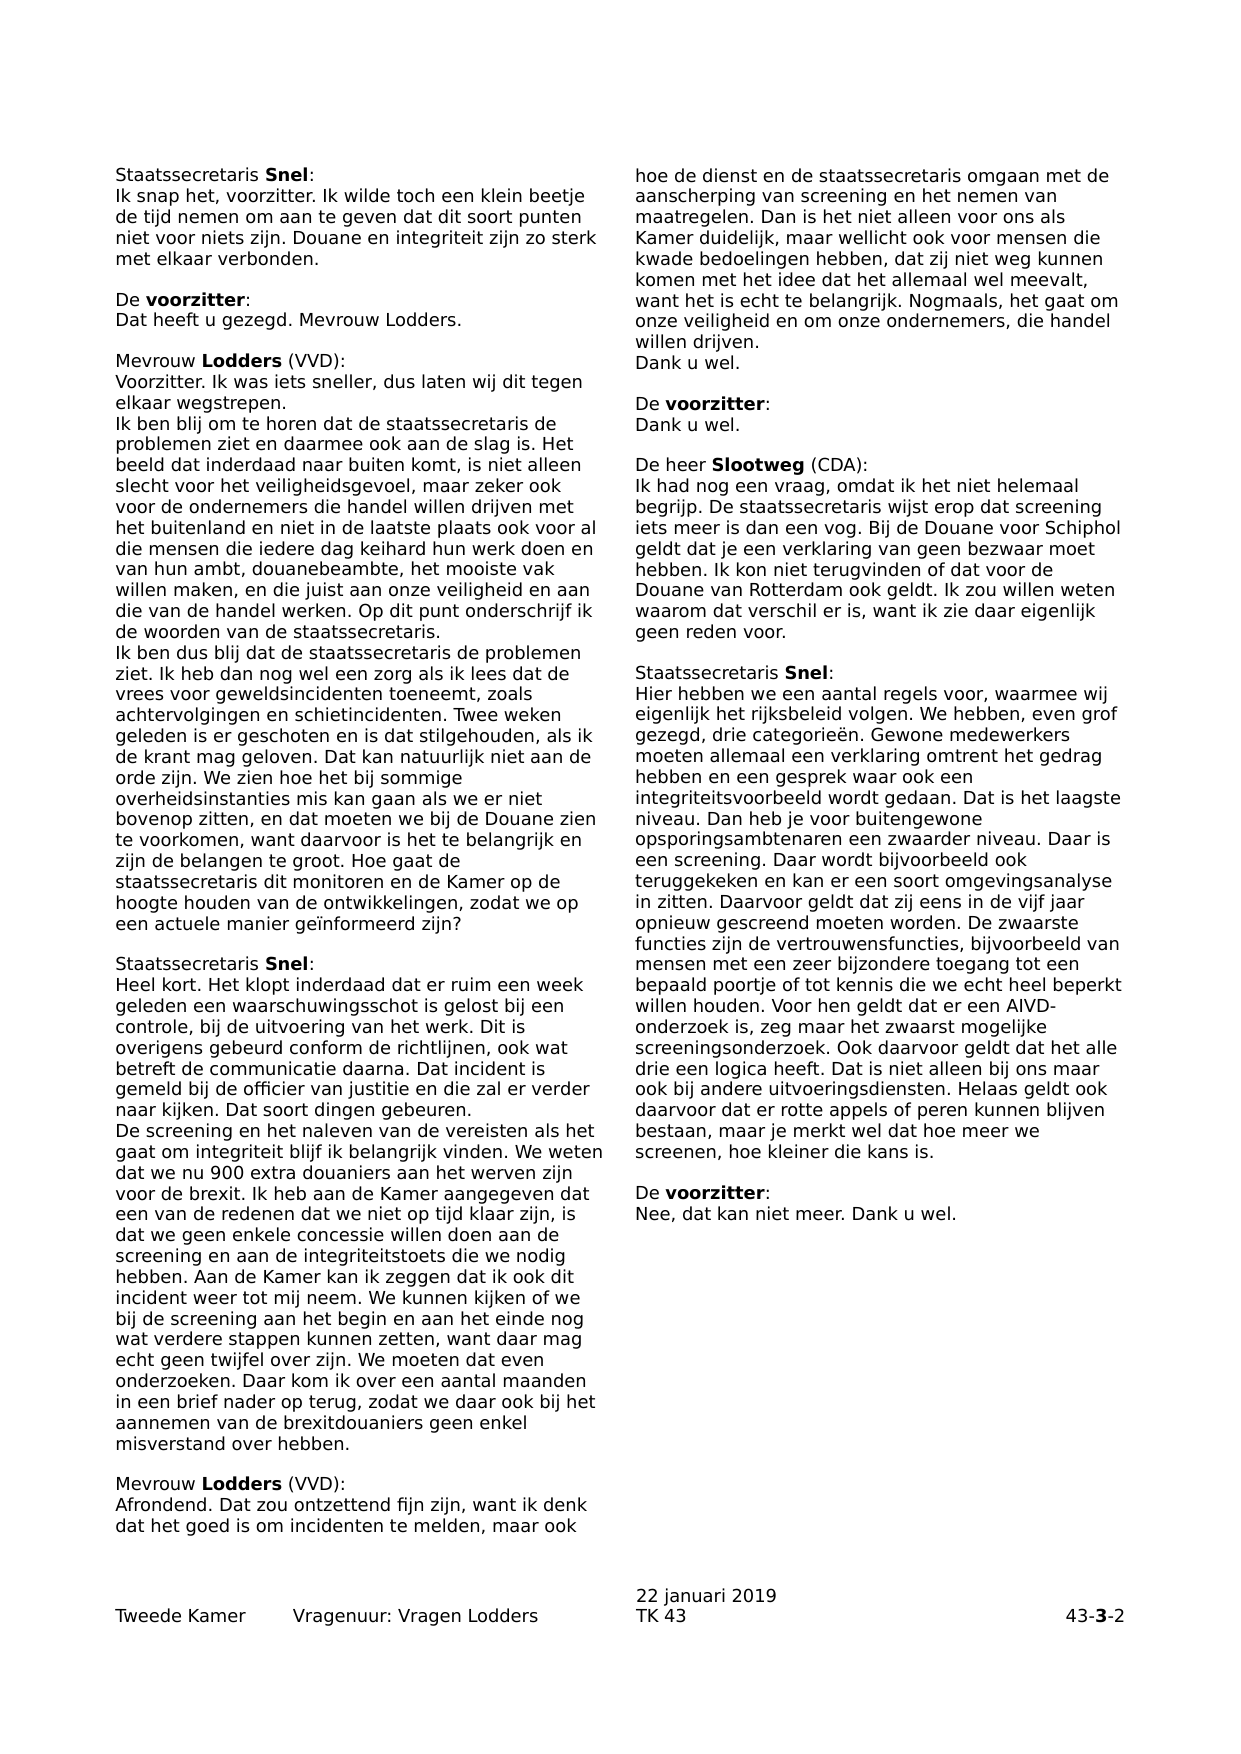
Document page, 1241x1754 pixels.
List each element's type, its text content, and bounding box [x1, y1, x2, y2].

text Ik snap het, voorzitter. Ik wilde toch een klein beetje de tijd nemen om aan te geven dat dit soort punten niet voor niets zijn. Douane en integriteit zijn zo sterk met elkaar verbonden. [115, 186, 605, 269]
text De voorzitter: [115, 289, 605, 310]
text Nee, dat kan niet meer. Dank u wel. [635, 1203, 1125, 1224]
text Afrondend. Dat zou ontzettend fijn zijn, want ik denk dat het goed is om incidenten te melden, maar ook [115, 1495, 605, 1536]
text Mevrouw Lodders (VVD): [115, 351, 605, 372]
text Voorzitter. Ik was iets sneller, dus laten wij dit tegen elkaar wegstrepen. [115, 372, 605, 413]
text Mevrouw Lodders (VVD): [115, 1474, 605, 1495]
text Dat heeft u gezegd. Mevrouw Lodders. [115, 310, 605, 331]
text De voorzitter: [635, 394, 1125, 414]
text De heer Slootweg (CDA): [635, 455, 1125, 476]
text Staatssecretaris Snel: [115, 954, 605, 975]
text Dank u wel. [635, 414, 1125, 435]
text Dank u wel. [635, 353, 1125, 374]
text Staatssecretaris Snel: [115, 165, 605, 186]
text Hier hebben we een aantal regels voor, waarmee wij eigenlijk het rijksbeleid volgen. We hebben, even grof gezegd, drie categorieën. Gewone medewerkers moeten allemaal een verklaring omtrent het gedrag hebben en een gesprek waar ook een integriteitsvoorbeeld wordt gedaan. Dat is het laagste niveau. Dan heb je voor buitengewone opsporingsambtenaren een zwaarder niveau. Daar is een screening. Daar wordt bijvoorbeeld ook teruggekeken en kan er een soort omgevingsanalyse in zitten. Daarvoor geldt dat zij eens in de vijf jaar opnieuw gescreend moeten worden. De zwaarste functies zijn de vertrouwensfuncties, bijvoorbeeld van mensen met een zeer bijzondere toegang tot een bepaald poortje of tot kennis die we echt heel beperkt willen houden. Voor hen geldt dat er een AIVD-onderzoek is, zeg maar het zwaarst mogelijke screeningsonderzoek. Ook daarvoor geldt dat het alle drie een logica heeft. Dat is niet alleen bij ons maar ook bij andere uitvoeringsdiensten. Helaas geldt ook daarvoor dat er rotte appels of peren kunnen blijven bestaan, maar je merkt wel dat hoe meer we screenen, hoe kleiner die kans is. [635, 683, 1125, 1162]
text De screening en het naleven van de vereisten als het gaat om integriteit blijf ik belangrijk vinden. We weten dat we nu 900 extra douaniers aan het werven zijn voor de brexit. Ik heb aan de Kamer aangegeven dat een van de redenen dat we niet op tijd klaar zijn, is dat we geen enkele concessie willen doen aan de screening en aan de integriteitstoets die we nodig hebben. Aan de Kamer kan ik zeggen dat ik ook dit incident weer tot mij neem. We kunnen kijken of we bij de screening aan het begin en aan het einde nog wat verdere stappen kunnen zetten, want daar mag echt geen twijfel over zijn. We moeten dat even onderzoeken. Daar kom ik over een aantal maanden in een brief nader op terug, zodat we daar ook bij het aannemen van de brexitdouaniers geen enkel misverstand over hebben. [115, 1121, 605, 1454]
text Heel kort. Het klopt inderdaad dat er ruim een week geleden een waarschuwingsschot is gelost bij een controle, bij de uitvoering van het werk. Dit is overigens gebeurd conform de richtlijnen, ook wat betreft de communicatie daarna. Dat incident is gemeld bij de officier van justitie en die zal er verder naar kijken. Dat soort dingen gebeuren. [115, 975, 605, 1121]
text Staatssecretaris Snel: [635, 663, 1125, 683]
text hoe de dienst en de staatssecretaris omgaan met de aanscherping van screening en het nemen van maatregelen. Dan is het niet alleen voor ons als Kamer duidelijk, maar wellicht ook voor mensen die kwade bedoelingen hebben, dat zij niet weg kunnen komen met het idee dat het allemaal wel meevalt, want het is echt te belangrijk. Nogmaals, het gaat om onze veiligheid en om onze ondernemers, die handel willen drijven. [635, 165, 1125, 353]
text De voorzitter: [635, 1182, 1125, 1203]
text Ik ben blij om te horen dat de staatssecretaris de problemen ziet en daarmee ook aan de slag is. Het beeld dat inderdaad naar buiten komt, is niet alleen slecht voor het veiligheidsgevoel, maar zeker ook voor de ondernemers die handel willen drijven met het buitenland en niet in de laatste plaats ook voor al die mensen die iedere dag keihard hun werk doen en van hun ambt, douanebeambte, het mooiste vak willen maken, en die juist aan onze veiligheid en aan die van de handel werken. Op dit punt onderschrijf ik de woorden van de staatssecretaris. [115, 413, 605, 642]
text Ik had nog een vraag, omdat ik het niet helemaal begrijp. De staatssecretaris wijst erop dat screening iets meer is dan een vog. Bij de Douane voor Schiphol geldt dat je een verklaring van geen bezwaar moet hebben. Ik kon niet terugvinden of dat voor de Douane van Rotterdam ook geldt. Ik zou willen weten waarom dat verschil er is, want ik zie daar eigenlijk geen reden voor. [635, 476, 1125, 643]
text Ik ben dus blij dat de staatssecretaris de problemen ziet. Ik heb dan nog wel een zorg als ik lees dat de vrees voor geweldsincidenten toeneemt, zoals achtervolgingen en schietincidenten. Twee weken geleden is er geschoten en is dat stilgehouden, als ik de krant mag geloven. Dat kan natuurlijk niet aan de orde zijn. We zien hoe het bij sommige overheidsinstanties mis kan gaan als we er niet bovenop zitten, en dat moeten we bij de Douane zien te voorkomen, want daarvoor is het te belangrijk en zijn de belangen te groot. Hoe gaat de staatssecretaris dit monitoren en de Kamer op de hoogte houden van de ontwikkelingen, zodat we op een actuele manier geïnformeerd zijn? [115, 642, 605, 934]
